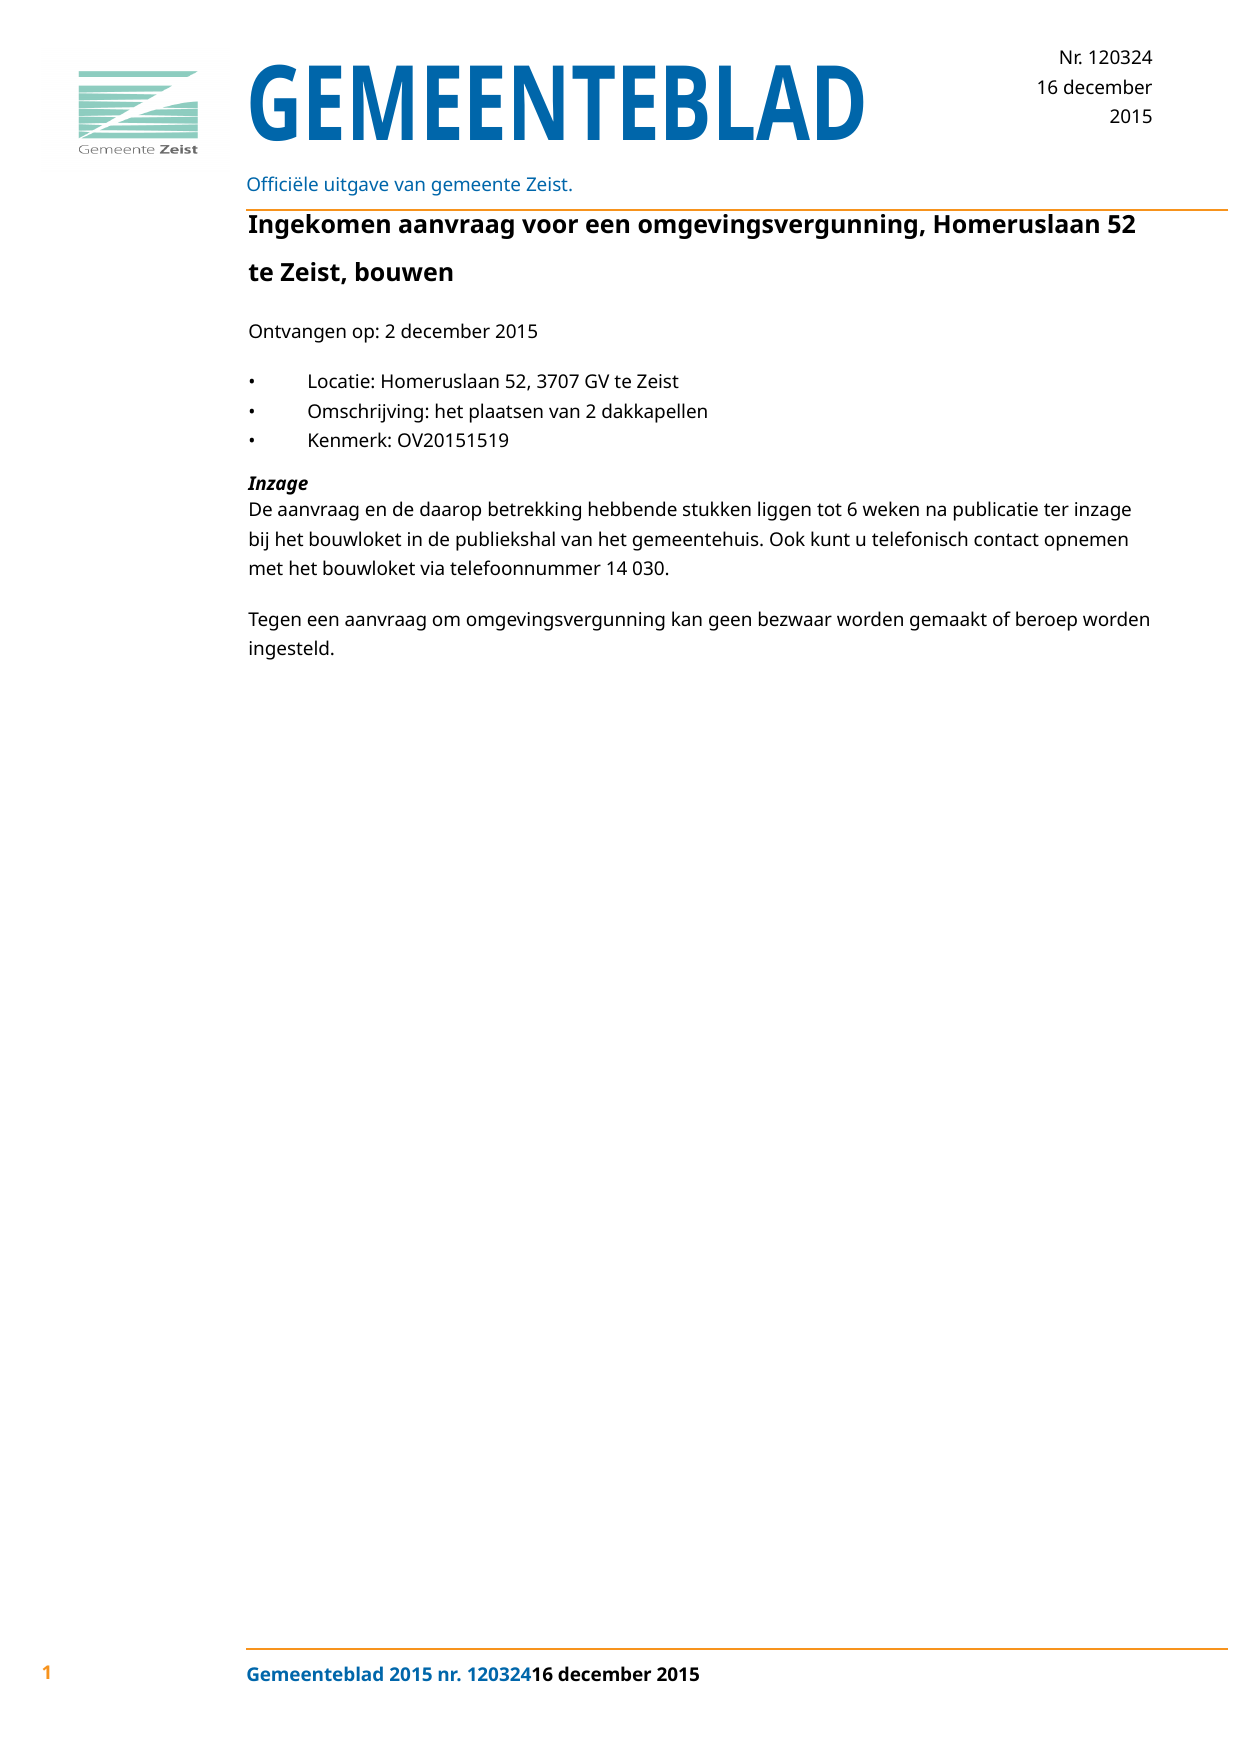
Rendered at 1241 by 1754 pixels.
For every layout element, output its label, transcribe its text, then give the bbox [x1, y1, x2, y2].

text Tegen een aanvraag om omgevingsvergunning kan geen bezwaar worden gemaakt of beroep worden ingesteld. [248, 606, 1152, 661]
list Kenmerk: OV20151519 [248, 427, 1152, 453]
text Inzage [248, 471, 1152, 496]
picture [41, 47, 231, 172]
list Locatie: Homeruslaan 52, 3707 GV te Zeist [248, 368, 1152, 394]
text De aanvraag en de daarop betrekking hebbende stukken liggen tot 6 weken na publicatie ter inzage bij het bouwloket in de publiekshal van het gemeentehuis. Ook kunt u telefonisch contact opnemen met het bouwloket via telefoonnummer 14 030. [248, 496, 1152, 581]
text Ingekomen aanvraag voor een omgevingsvergunning, Homeruslaan 52 te Zeist, bouwen [248, 211, 1152, 288]
text Ontvangen op: 2 december 2015 [248, 318, 1152, 344]
list Omschrijving: het plaatsen van 2 dakkapellen [248, 398, 1152, 424]
